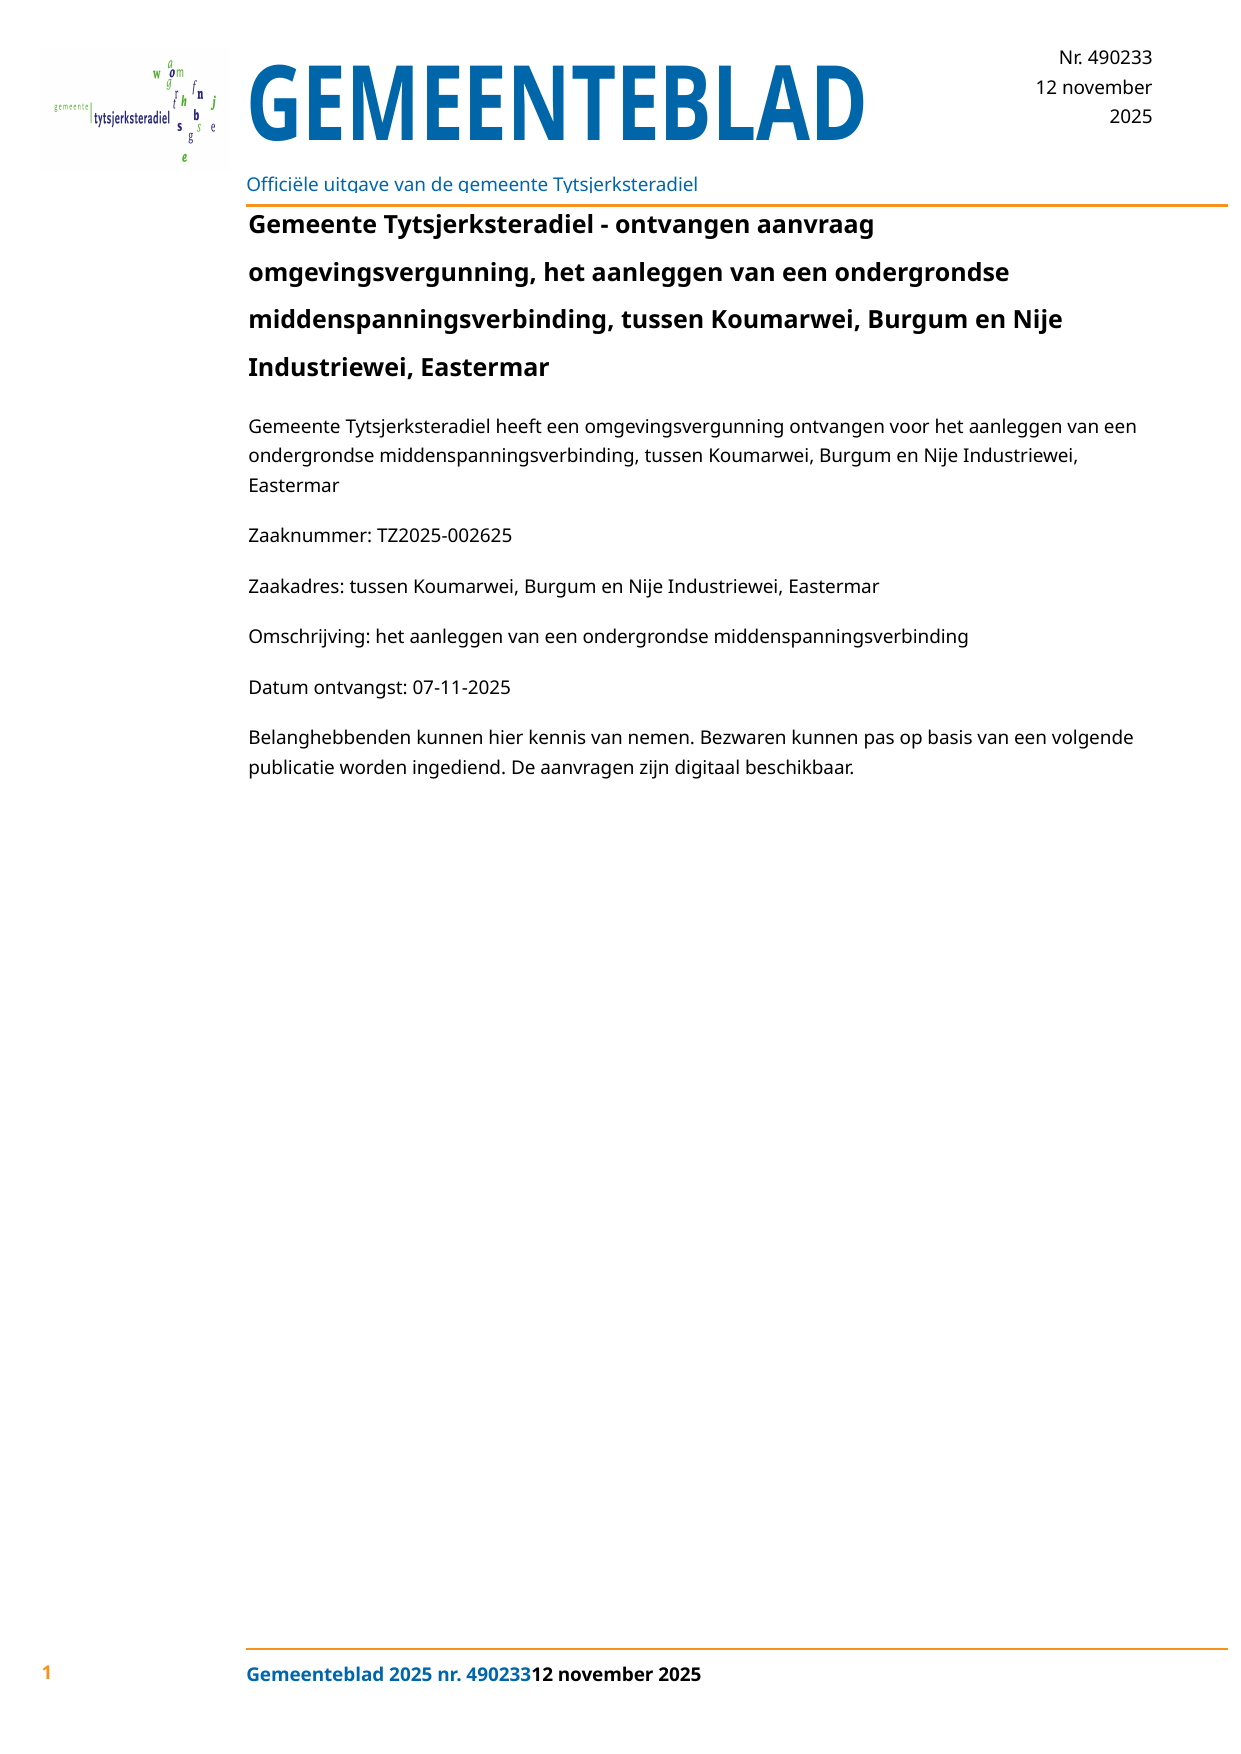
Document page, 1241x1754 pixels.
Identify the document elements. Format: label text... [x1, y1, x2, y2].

text Belanghebbenden kunnen hier kennis van nemen. Bezwaren kunnen pas op basis van een volgende publicatie worden ingediend. De aanvragen zijn digitaal beschikbaar. [248, 724, 1152, 780]
text Gemeente Tytsjerksteradiel heeft een omgevingsvergunning ontvangen voor het aanleggen van een ondergrondse middenspanningsverbinding, tussen Koumarwei, Burgum en Nije Industriewei, Eastermar [248, 413, 1152, 498]
text Datum ontvangst: 07-11-2025 [248, 674, 1152, 700]
text Gemeente Tytsjerksteradiel - ontvangen aanvraag omgevingsvergunning, het aanleggen van een ondergrondse middenspanningsverbinding, tussen Koumarwei, Burgum en Nije Industriewei, Eastermar [248, 207, 1152, 384]
picture [41, 47, 231, 172]
text Zaakadres: tussen Koumarwei, Burgum en Nije Industriewei, Eastermar [248, 573, 1152, 599]
text Zaaknummer: TZ2025-002625 [248, 523, 1152, 548]
text Omschrijving: het aanleggen van een ondergrondse middenspanningsverbinding [248, 623, 1152, 649]
